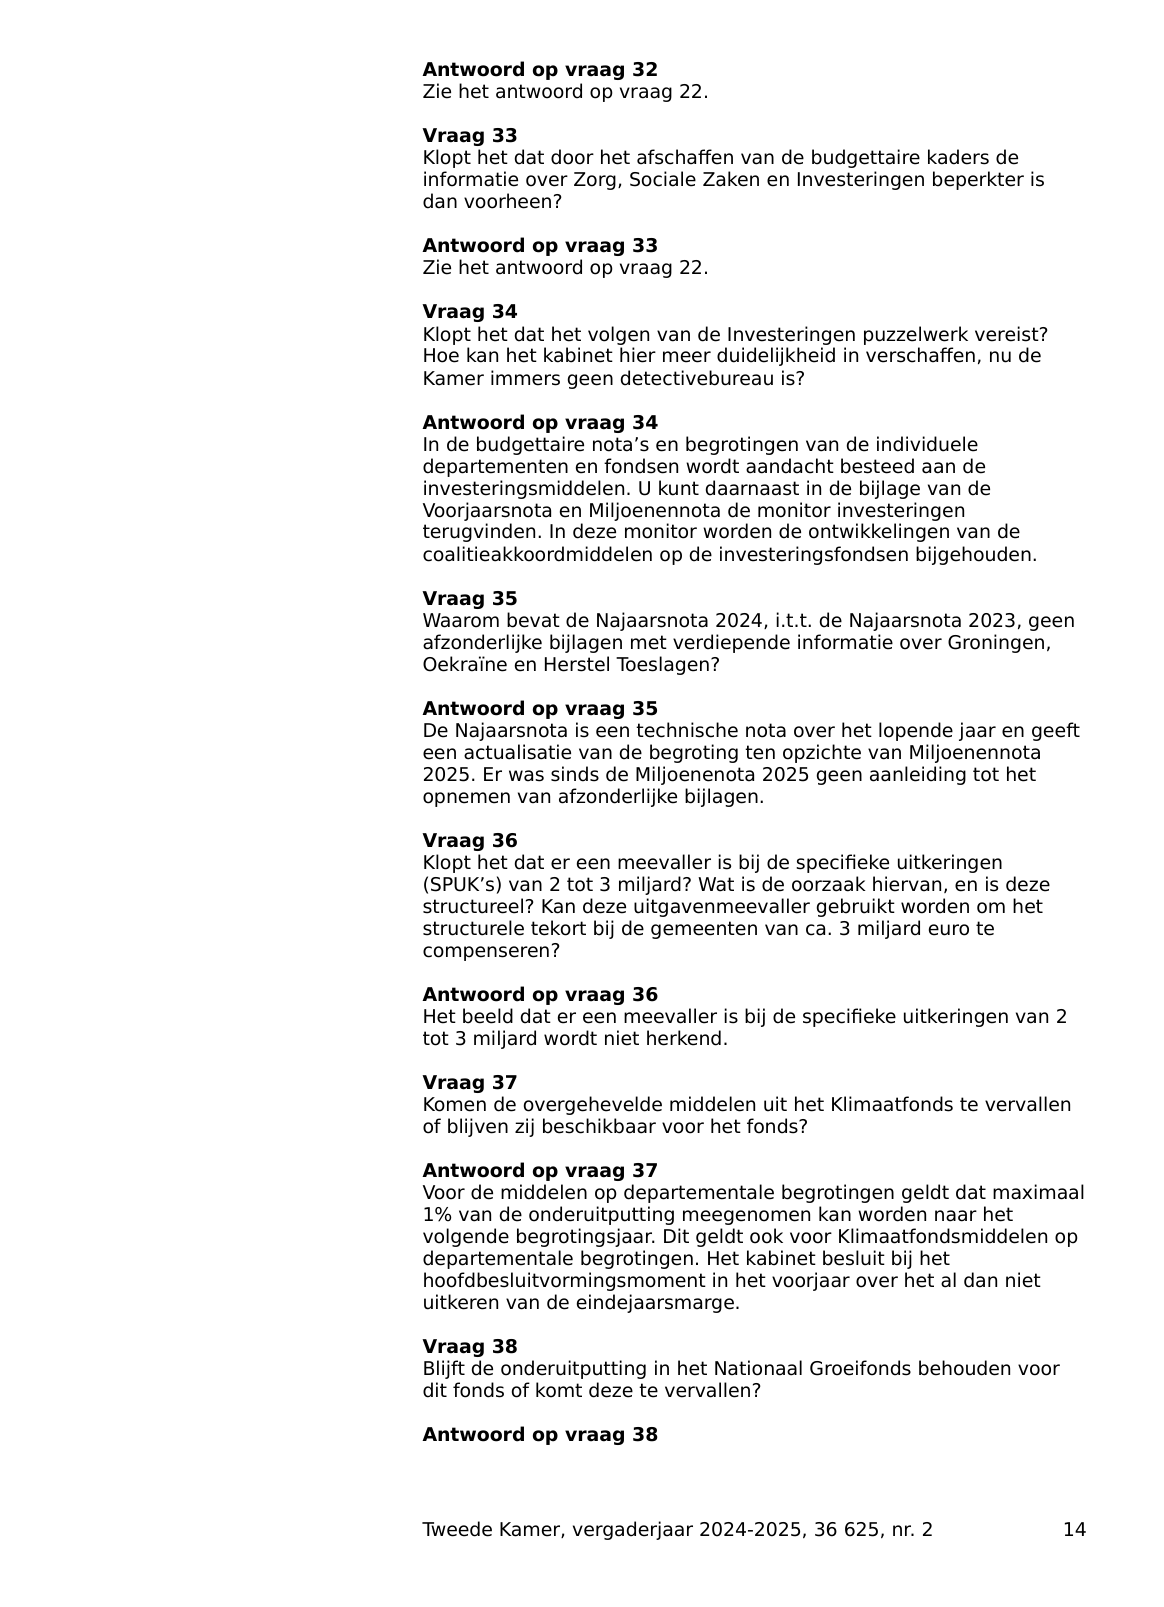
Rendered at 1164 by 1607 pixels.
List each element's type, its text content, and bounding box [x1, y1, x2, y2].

text Antwoord op vraag 36 [422, 984, 1087, 1006]
text Klopt het dat door het afschaffen van de budgettaire kaders de informatie over Zorg, Sociale Zaken en Investeringen beperkter is dan voorheen? [422, 147, 1087, 213]
text Komen de overgehevelde middelen uit het Klimaatfonds te vervallen of blijven zij beschikbaar voor het fonds? [422, 1094, 1087, 1138]
text Het beeld dat er een meevaller is bij de specifieke uitkeringen van 2 tot 3 miljard wordt niet herkend. [422, 1006, 1087, 1050]
text De Najaarsnota is een technische nota over het lopende jaar en geeft een actualisatie van de begroting ten opzichte van Miljoenennota 2025. Er was sinds de Miljoenenota 2025 geen aanleiding tot het opnemen van afzonderlijke bijlagen. [422, 720, 1087, 808]
text Antwoord op vraag 34 [422, 412, 1087, 433]
text Klopt het dat het volgen van de Investeringen puzzelwerk vereist? Hoe kan het kabinet hier meer duidelijkheid in verschaffen, nu de Kamer immers geen detectivebureau is? [422, 323, 1087, 389]
text Voor de middelen op departementale begrotingen geldt dat maximaal 1% van de onderuitputting meegenomen kan worden naar het volgende begrotingsjaar. Dit geldt ook voor Klimaatfondsmiddelen op departementale begrotingen. Het kabinet besluit bij het hoofdbesluitvormingsmoment in het voorjaar over het al dan niet uitkeren van de eindejaarsmarge. [422, 1182, 1087, 1314]
text Vraag 34 [422, 301, 1087, 323]
text Antwoord op vraag 32 [422, 59, 1087, 81]
text Vraag 36 [422, 830, 1087, 852]
text Antwoord op vraag 33 [422, 235, 1087, 257]
text Antwoord op vraag 37 [422, 1160, 1087, 1182]
text Vraag 37 [422, 1072, 1087, 1094]
text Antwoord op vraag 38 [422, 1424, 1087, 1446]
text Klopt het dat er een meevaller is bij de specifieke uitkeringen (SPUK’s) van 2 tot 3 miljard? Wat is de oorzaak hiervan, en is deze structureel? Kan deze uitgavenmeevaller gebruikt worden om het structurele tekort bij de gemeenten van ca. 3 miljard euro te compenseren? [422, 852, 1087, 962]
text Blijft de onderuitputting in het Nationaal Groeifonds behouden voor dit fonds of komt deze te vervallen? [422, 1358, 1087, 1402]
text Zie het antwoord op vraag 22. [422, 257, 1087, 279]
text In de budgettaire nota’s en begrotingen van de individuele departementen en fondsen wordt aandacht besteed aan de investeringsmiddelen. U kunt daarnaast in de bijlage van de Voorjaarsnota en Miljoenennota de monitor investeringen terugvinden. In deze monitor worden de ontwikkelingen van de coalitieakkoordmiddelen op de investeringsfondsen bijgehouden. [422, 433, 1087, 565]
text Vraag 35 [422, 588, 1087, 609]
text Vraag 38 [422, 1336, 1087, 1358]
text Vraag 33 [422, 125, 1087, 147]
text Antwoord op vraag 35 [422, 698, 1087, 720]
text Waarom bevat de Najaarsnota 2024, i.t.t. de Najaarsnota 2023, geen afzonderlijke bijlagen met verdiepende informatie over Groningen, Oekraïne en Herstel Toeslagen? [422, 609, 1087, 676]
text Zie het antwoord op vraag 22. [422, 81, 1087, 103]
